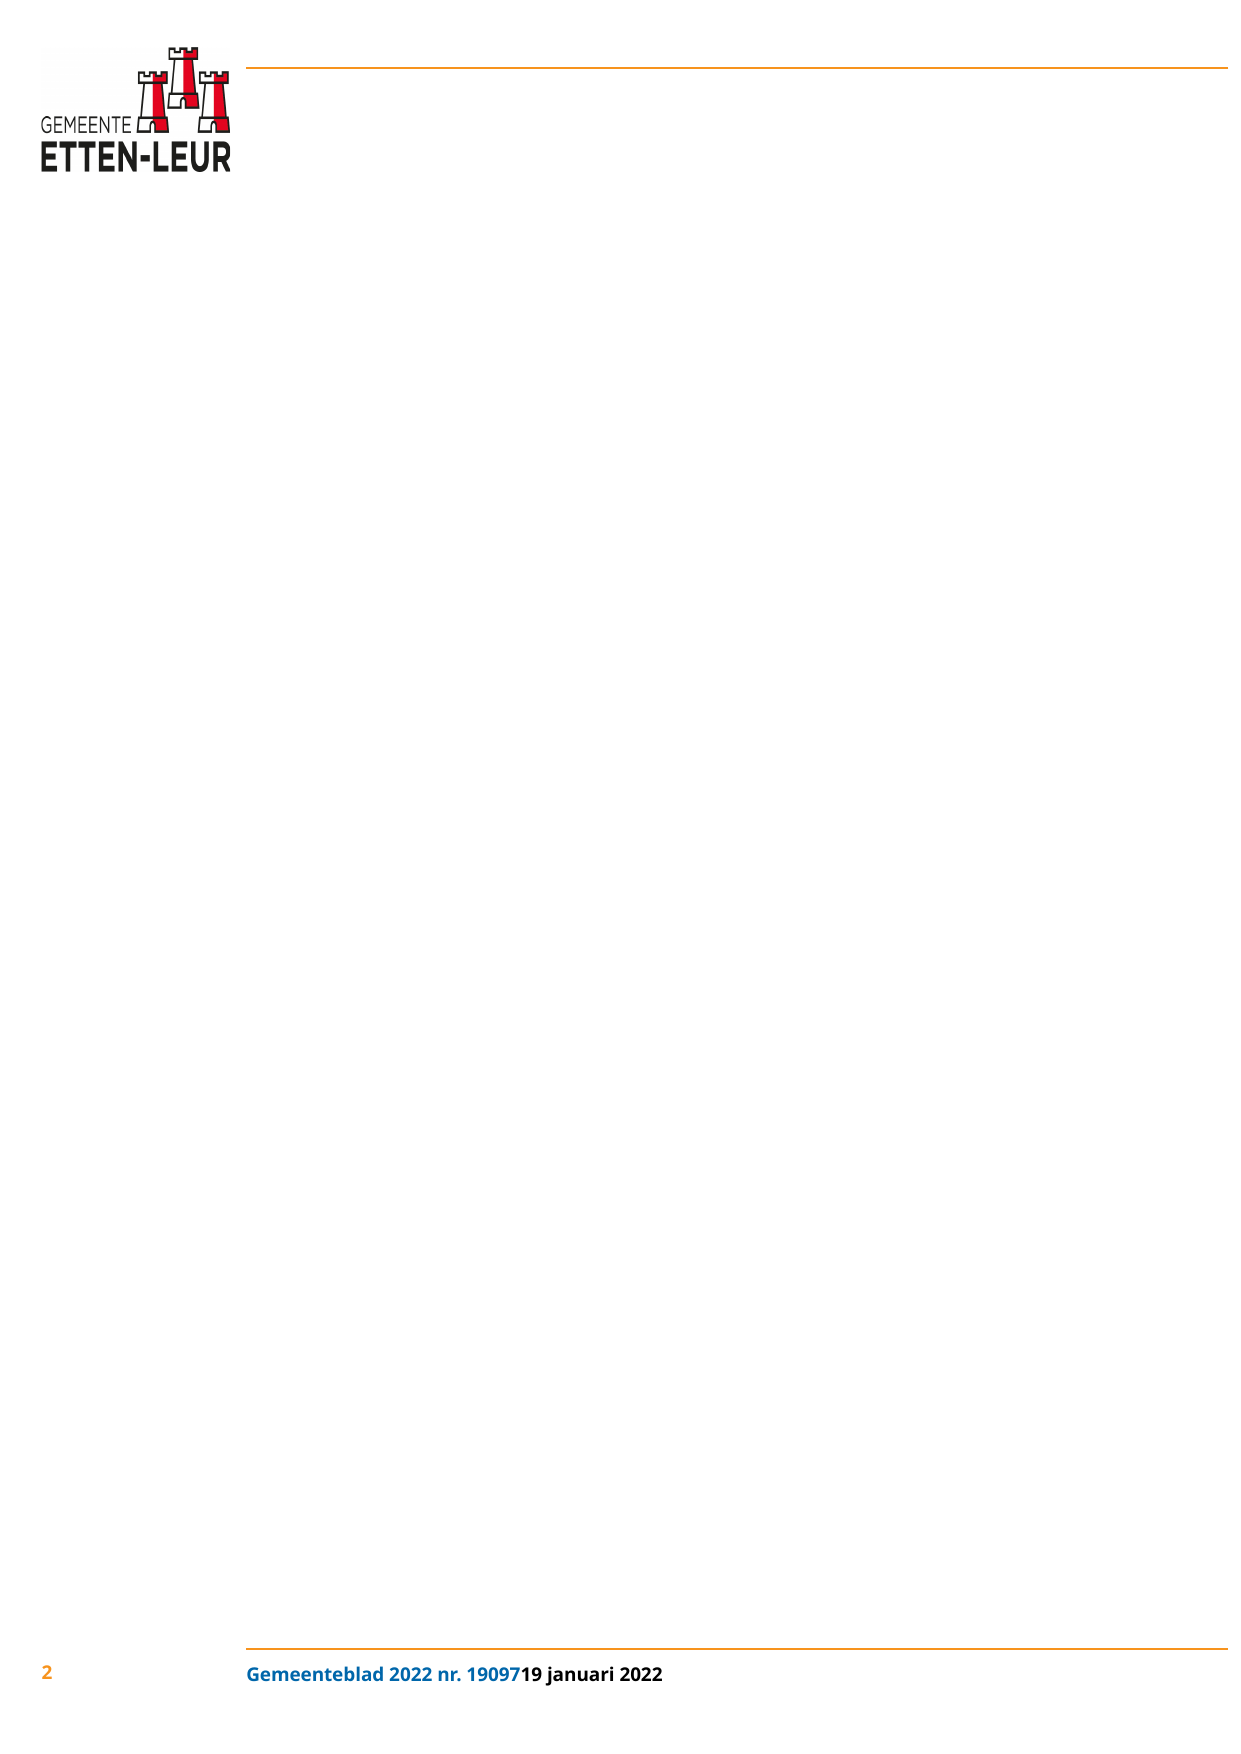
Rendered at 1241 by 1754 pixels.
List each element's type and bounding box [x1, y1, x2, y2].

picture [41, 47, 231, 172]
